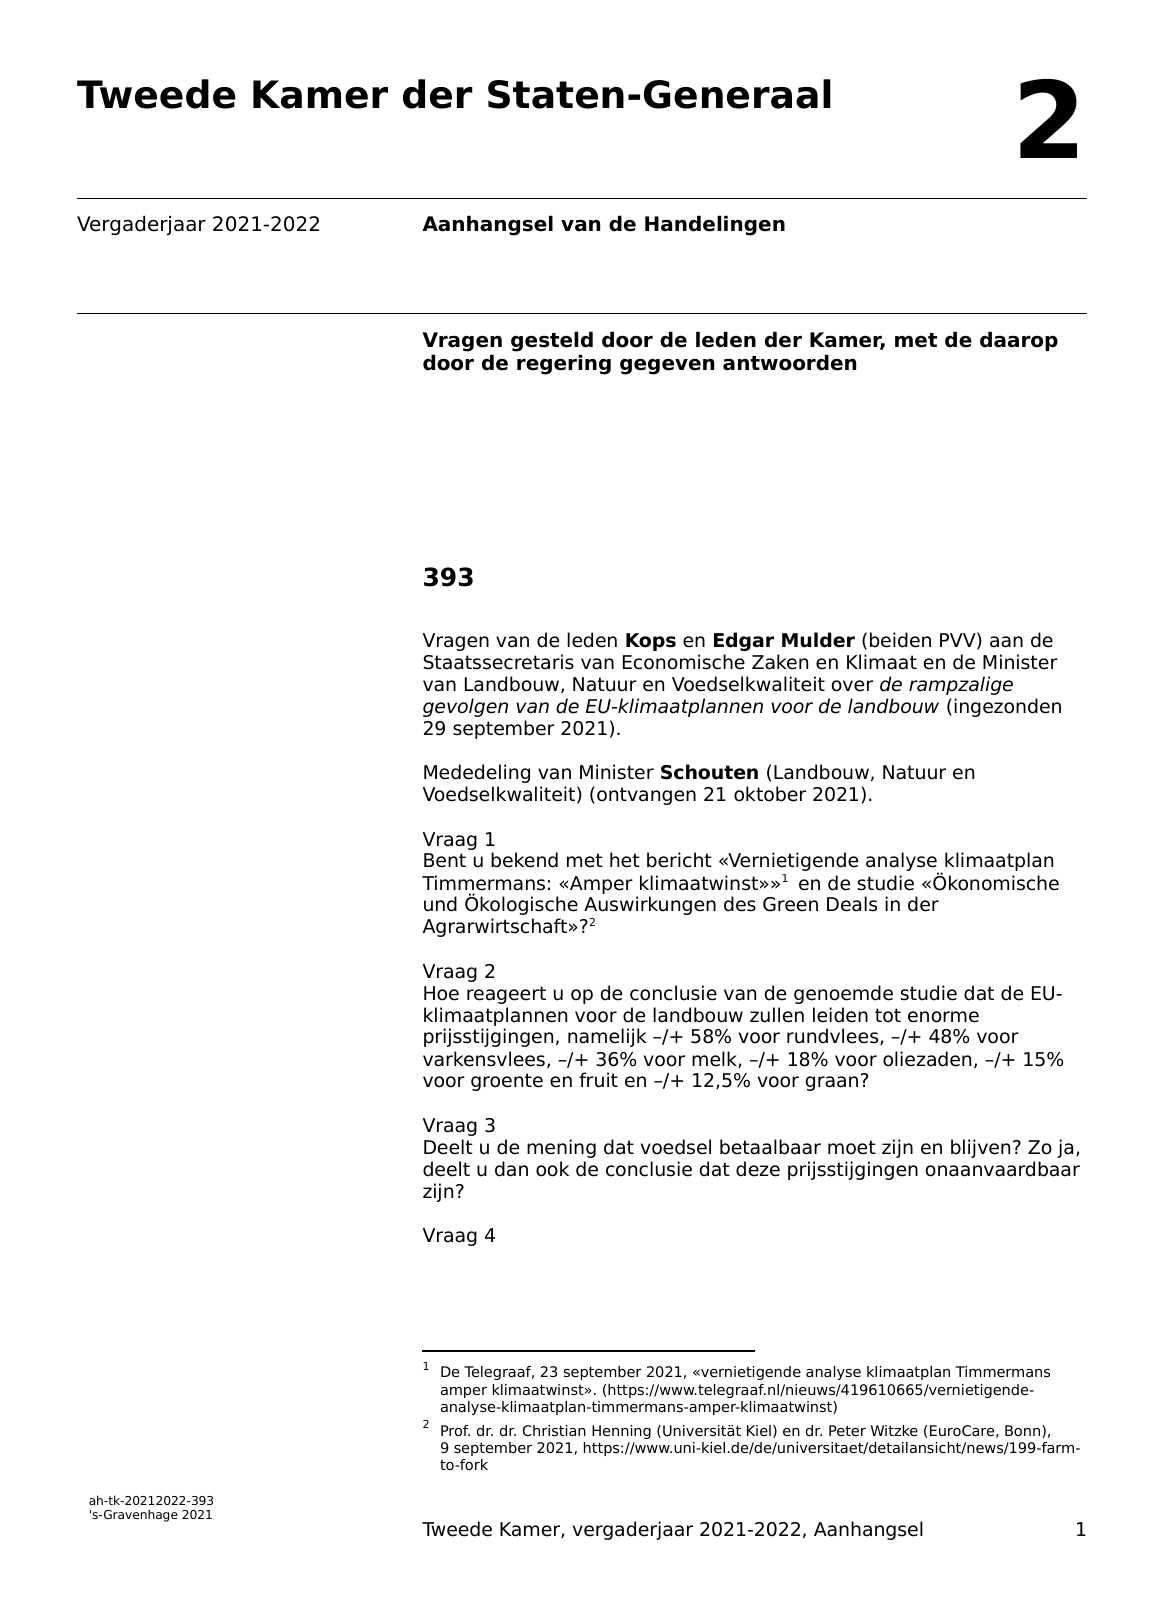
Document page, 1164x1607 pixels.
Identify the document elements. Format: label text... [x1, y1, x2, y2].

text Vraag 4 [422, 1225, 1087, 1247]
text Deelt u de mening dat voedsel betaalbaar moet zijn en blijven? Zo ja, deelt u dan ook de conclusie dat deze prijsstijgingen onaanvaardbaar zijn? [422, 1137, 1087, 1202]
text De Telegraaf, 23 september 2021, «vernietigende analyse klimaatplan Timmermans amper klimaatwinst». (https://www.telegraaf.nl/nieuws/419610665/vernietigende-analyse-klimaatplan-timmermans-amper-klimaatwinst) [422, 1360, 1087, 1416]
text Mededeling van Minister Schouten (Landbouw, Natuur en Voedselkwaliteit) (ontvangen 21 oktober 2021). [422, 762, 1087, 806]
text 393 [422, 563, 1087, 592]
text Vraag 1 [422, 828, 1087, 850]
text Hoe reageert u op de conclusie van de genoemde studie dat de EU-klimaatplannen voor de landbouw zullen leiden tot enorme prijsstijgingen, namelijk –/+ 58% voor rundvlees, –/+ 48% voor varkensvlees, –/+ 36% voor melk, –/+ 18% voor oliezaden, –/+ 15% voor groente en fruit en –/+ 12,5% voor graan? [422, 982, 1087, 1092]
text Vraag 3 [422, 1114, 1087, 1137]
text Vragen van de leden Kops en Edgar Mulder (beiden PVV) aan de Staatssecretaris van Economische Zaken en Klimaat en de Minister van Landbouw, Natuur en Voedselkwaliteit over de rampzalige gevolgen van de EU-klimaatplannen voor de landbouw (ingezonden 29 september 2021). [422, 630, 1087, 740]
text Vraag 2 [422, 961, 1087, 982]
text Bent u bekend met het bericht «Vernietigende analyse klimaatplan Timmermans: «Amper klimaatwinst»» en de studie «Ökonomische und Ökologische Auswirkungen des Green Deals in der Agrarwirtschaft»? [422, 850, 1087, 938]
table_cell Aanhangsel van de Handelingen [422, 199, 1087, 313]
text Prof. dr. dr. Christian Henning (Universität Kiel) en dr. Peter Witzke (EuroCare, Bonn), 9 september 2021, https://www.uni-kiel.de/de/universitaet/detailansicht/news/199-farm-to-fork [422, 1418, 1087, 1474]
text 's-Gravenhage 2021 [88, 1508, 323, 1522]
table_cell Vragen gesteld door de leden der Kamer, met de daarop door de regering gegeven antwoorden [422, 314, 1087, 375]
table_header 2 [886, 59, 1087, 198]
table_header Tweede Kamer der Staten-Generaal [77, 59, 886, 198]
table_cell Vergaderjaar 2021-2022 [77, 199, 422, 313]
table_cell [77, 314, 422, 375]
text ah-tk-20212022-393 [88, 1494, 323, 1508]
